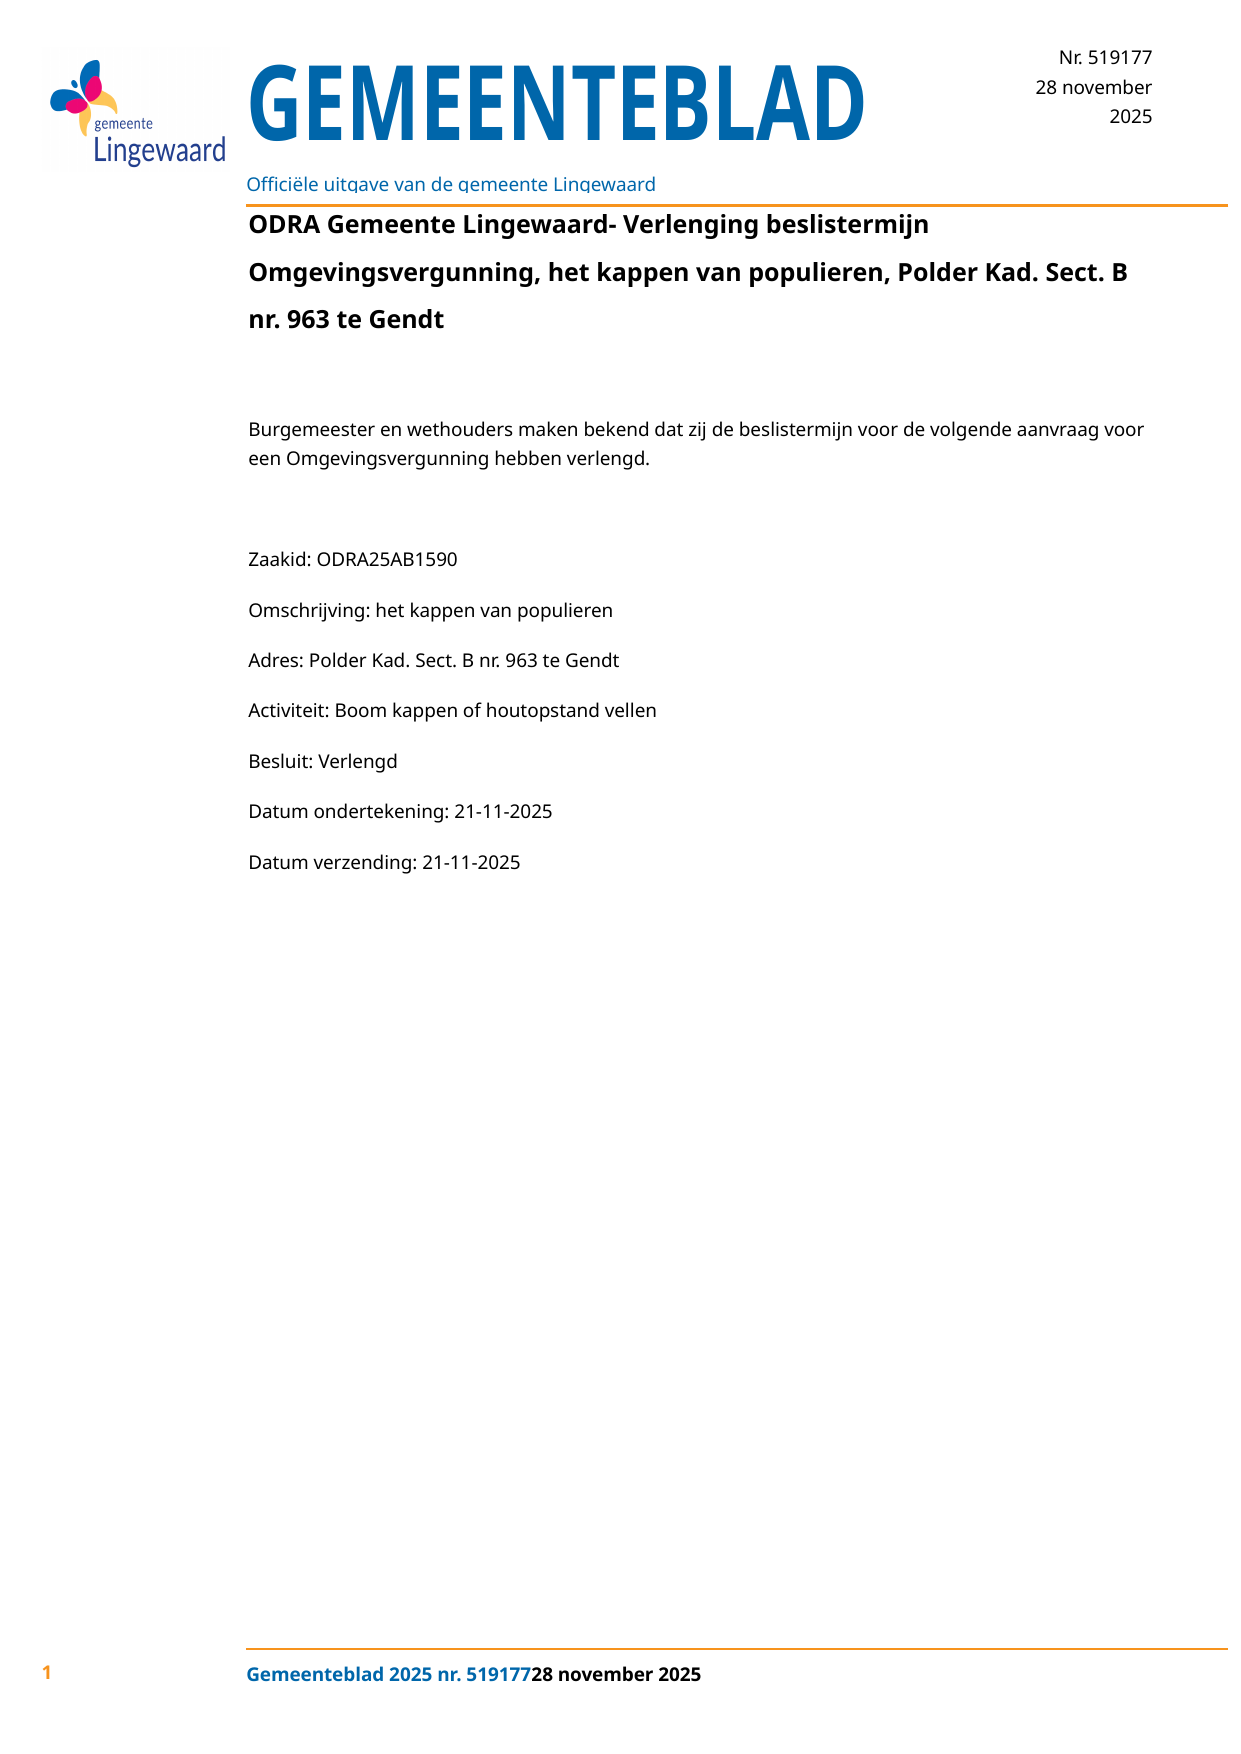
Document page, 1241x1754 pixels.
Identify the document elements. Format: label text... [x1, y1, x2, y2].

text Adres: Polder Kad. Sect. B nr. 963 te Gendt [248, 647, 1152, 673]
picture [41, 47, 231, 172]
text ODRA Gemeente Lingewaard- Verlenging beslistermijn Omgevingsvergunning, het kappen van populieren, Polder Kad. Sect. B nr. 963 te Gendt [248, 207, 1152, 336]
text Datum verzending: 21-11-2025 [248, 849, 1152, 874]
text Zaakid: ODRA25AB1590 [248, 546, 1152, 572]
text Besluit: Verlengd [248, 748, 1152, 774]
text Burgemeester en wethouders maken bekend dat zij de beslistermijn voor de volgende aanvraag voor een Omgevingsvergunning hebben verlengd. [248, 416, 1152, 471]
text Omschrijving: het kappen van populieren [248, 597, 1152, 622]
text Datum ondertekening: 21-11-2025 [248, 798, 1152, 824]
text Activiteit: Boom kappen of houtopstand vellen [248, 698, 1152, 723]
